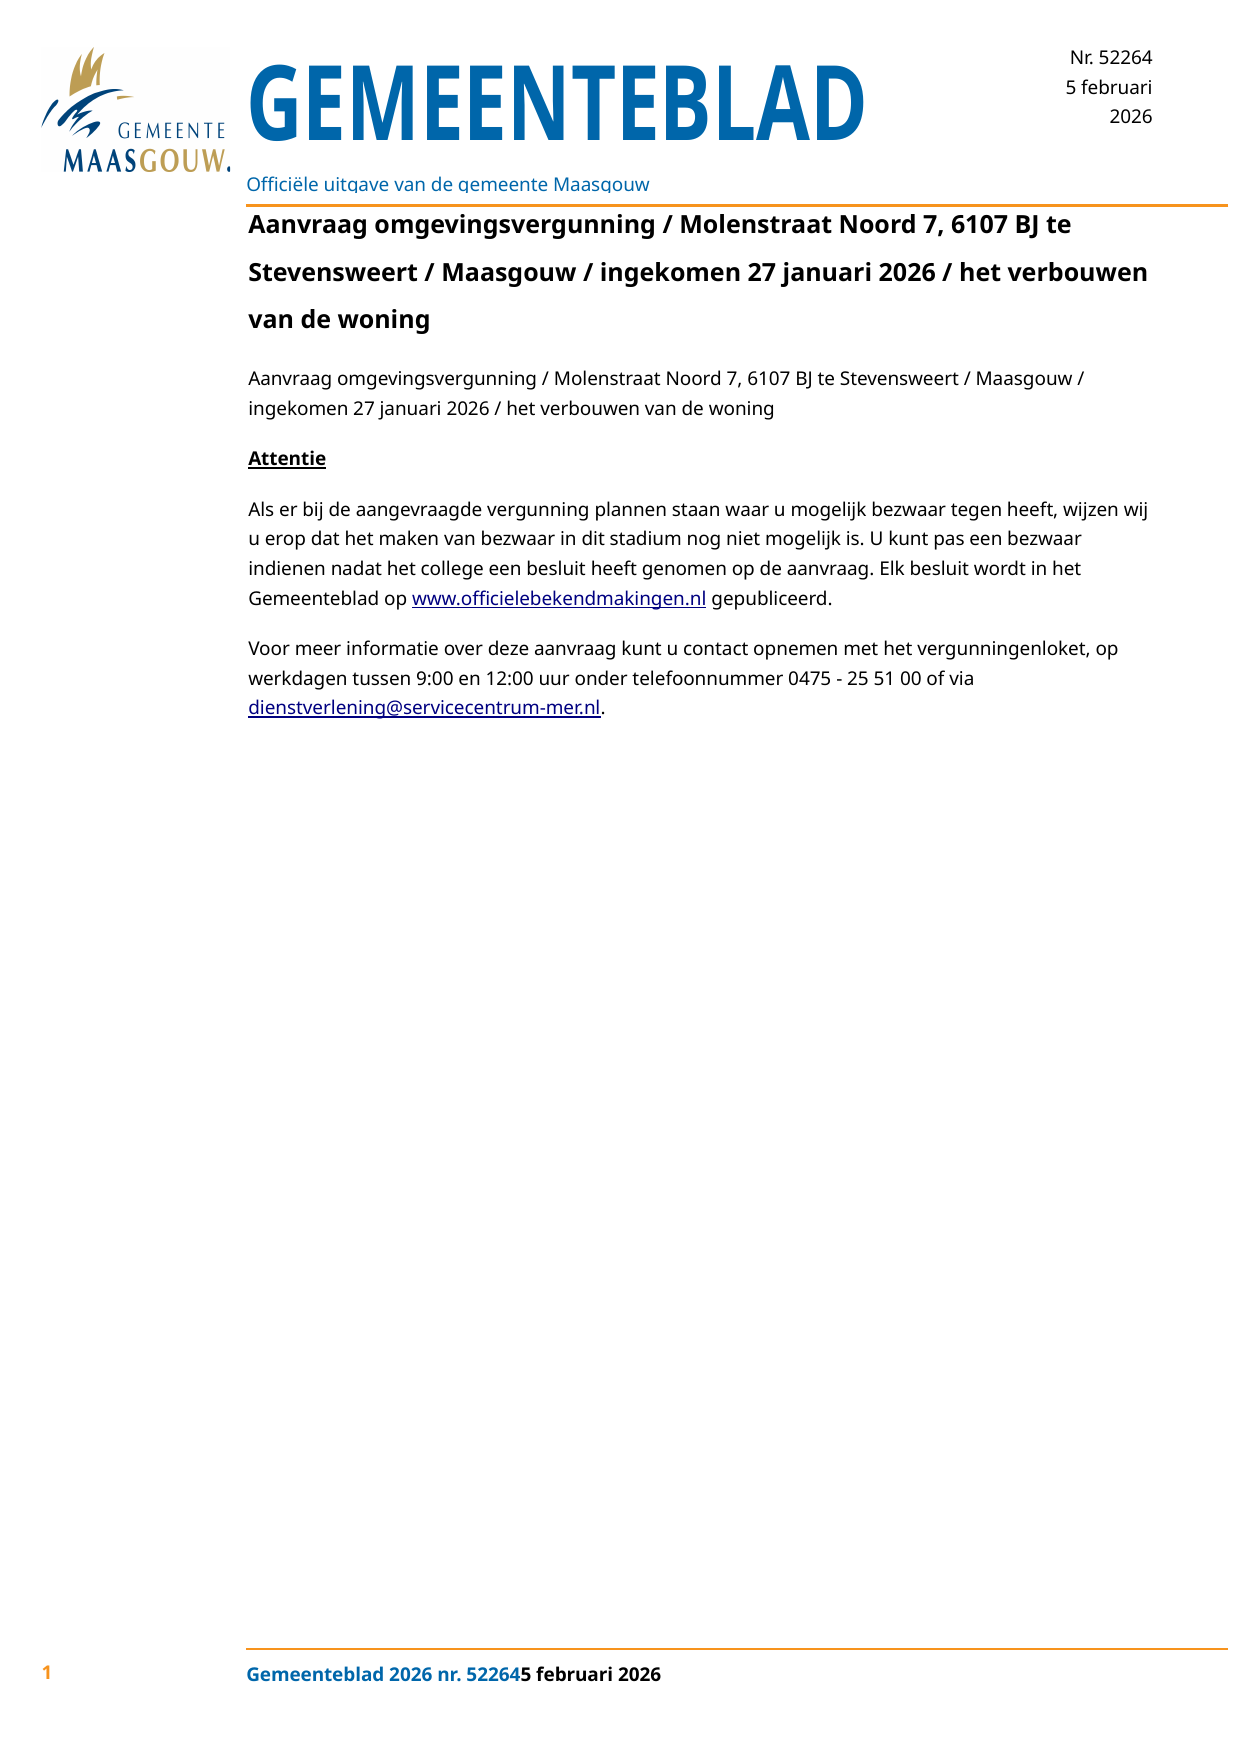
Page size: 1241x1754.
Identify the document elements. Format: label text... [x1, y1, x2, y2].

text Attentie [248, 446, 1152, 471]
text Aanvraag omgevingsvergunning / Molenstraat Noord 7, 6107 BJ te Stevensweert / Maasgouw / ingekomen 27 januari 2026 / het verbouwen van de woning [248, 207, 1152, 336]
text Als er bij de aangevraagde vergunning plannen staan waar u mogelijk bezwaar tegen heeft, wijzen wij u erop dat het maken van bezwaar in dit stadium nog niet mogelijk is. U kunt pas een bezwaar indienen nadat het college een besluit heeft genomen op de aanvraag. Elk besluit wordt in het Gemeenteblad op www.officielebekendmakingen.nl gepubliceerd. [248, 496, 1152, 610]
text Aanvraag omgevingsvergunning / Molenstraat Noord 7, 6107 BJ te Stevensweert / Maasgouw / ingekomen 27 januari 2026 / het verbouwen van de woning [248, 366, 1152, 421]
text Voor meer informatie over deze aanvraag kunt u contact opnemen met het vergunningenloket, op werkdagen tussen 9:00 en 12:00 uur onder telefoonnummer 0475 - 25 51 00 of via dienstverlening@servicecentrum-mer.nl. [248, 635, 1152, 720]
picture [41, 47, 231, 172]
